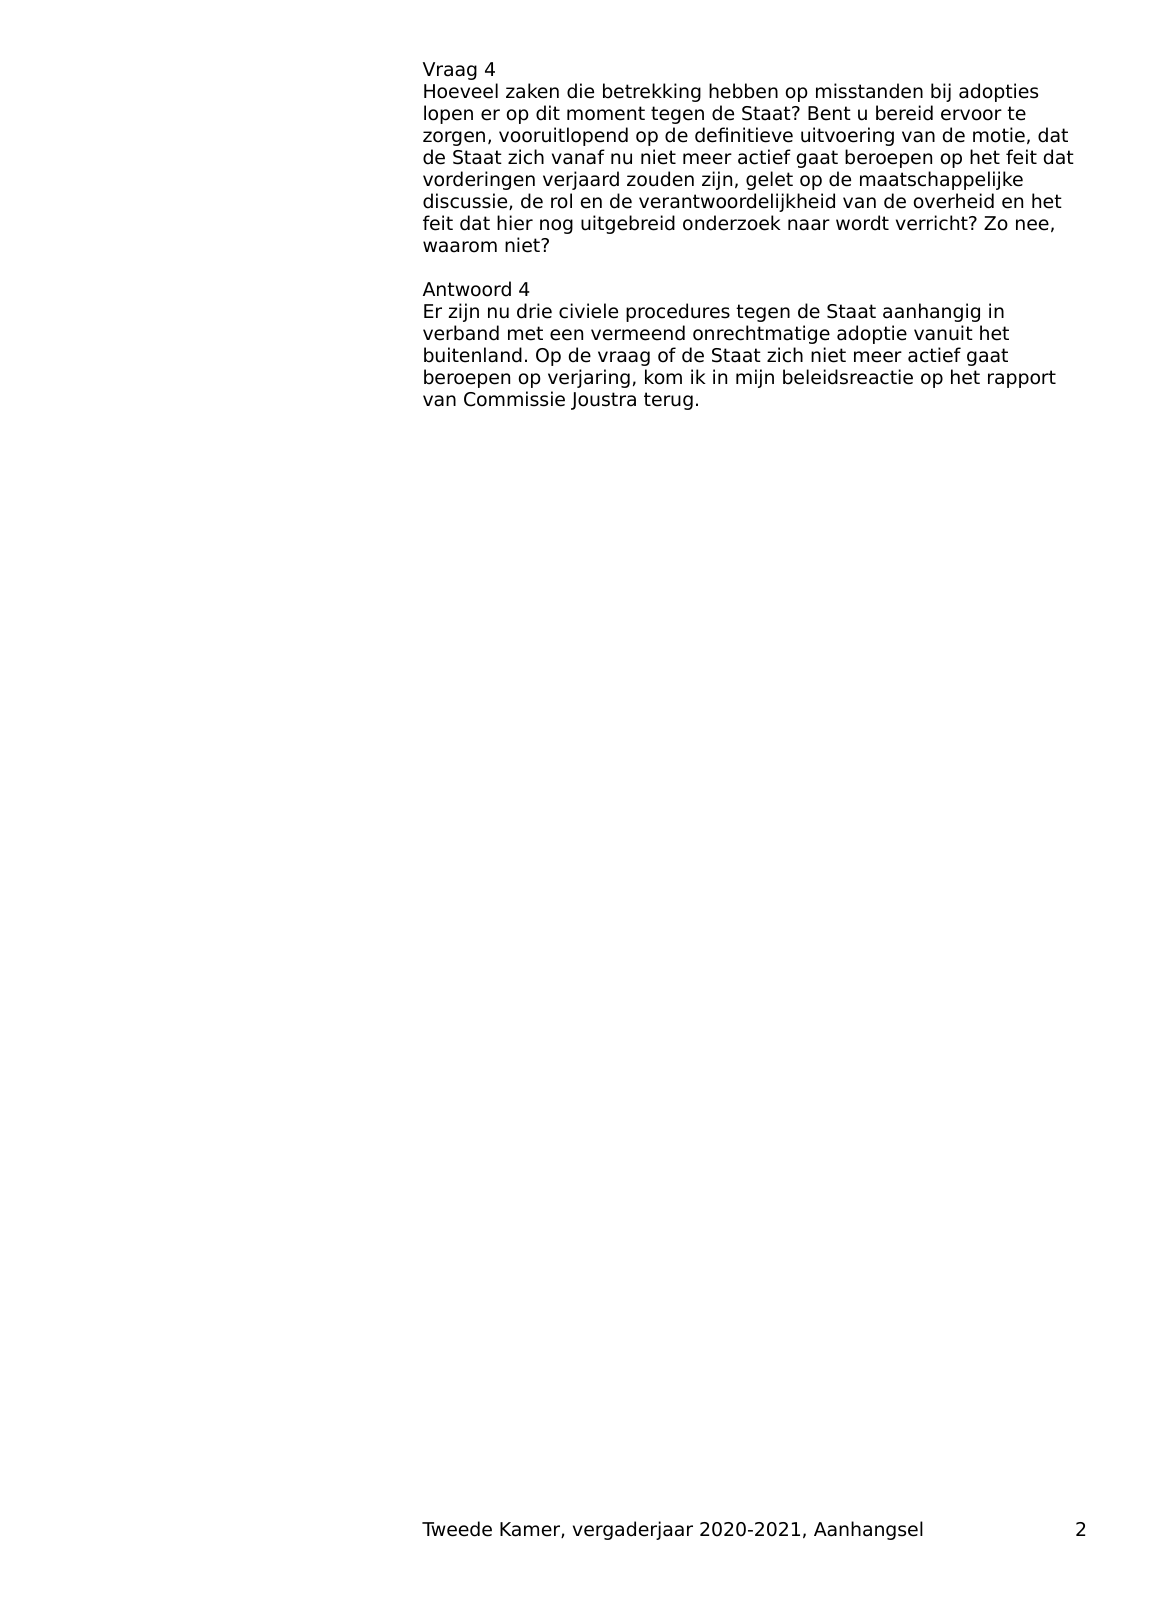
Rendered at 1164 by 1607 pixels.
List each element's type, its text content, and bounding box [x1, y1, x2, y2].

text Hoeveel zaken die betrekking hebben op misstanden bij adopties lopen er op dit moment tegen de Staat? Bent u bereid ervoor te zorgen, vooruitlopend op de definitieve uitvoering van de motie, dat de Staat zich vanaf nu niet meer actief gaat beroepen op het feit dat vorderingen verjaard zouden zijn, gelet op de maatschappelijke discussie, de rol en de verantwoordelijkheid van de overheid en het feit dat hier nog uitgebreid onderzoek naar wordt verricht? Zo nee, waarom niet? [422, 81, 1087, 257]
text Vraag 4 [422, 59, 1087, 81]
text Er zijn nu drie civiele procedures tegen de Staat aanhangig in verband met een vermeend onrechtmatige adoptie vanuit het buitenland. Op de vraag of de Staat zich niet meer actief gaat beroepen op verjaring, kom ik in mijn beleidsreactie op het rapport van Commissie Joustra terug. [422, 301, 1087, 411]
text Antwoord 4 [422, 279, 1087, 301]
